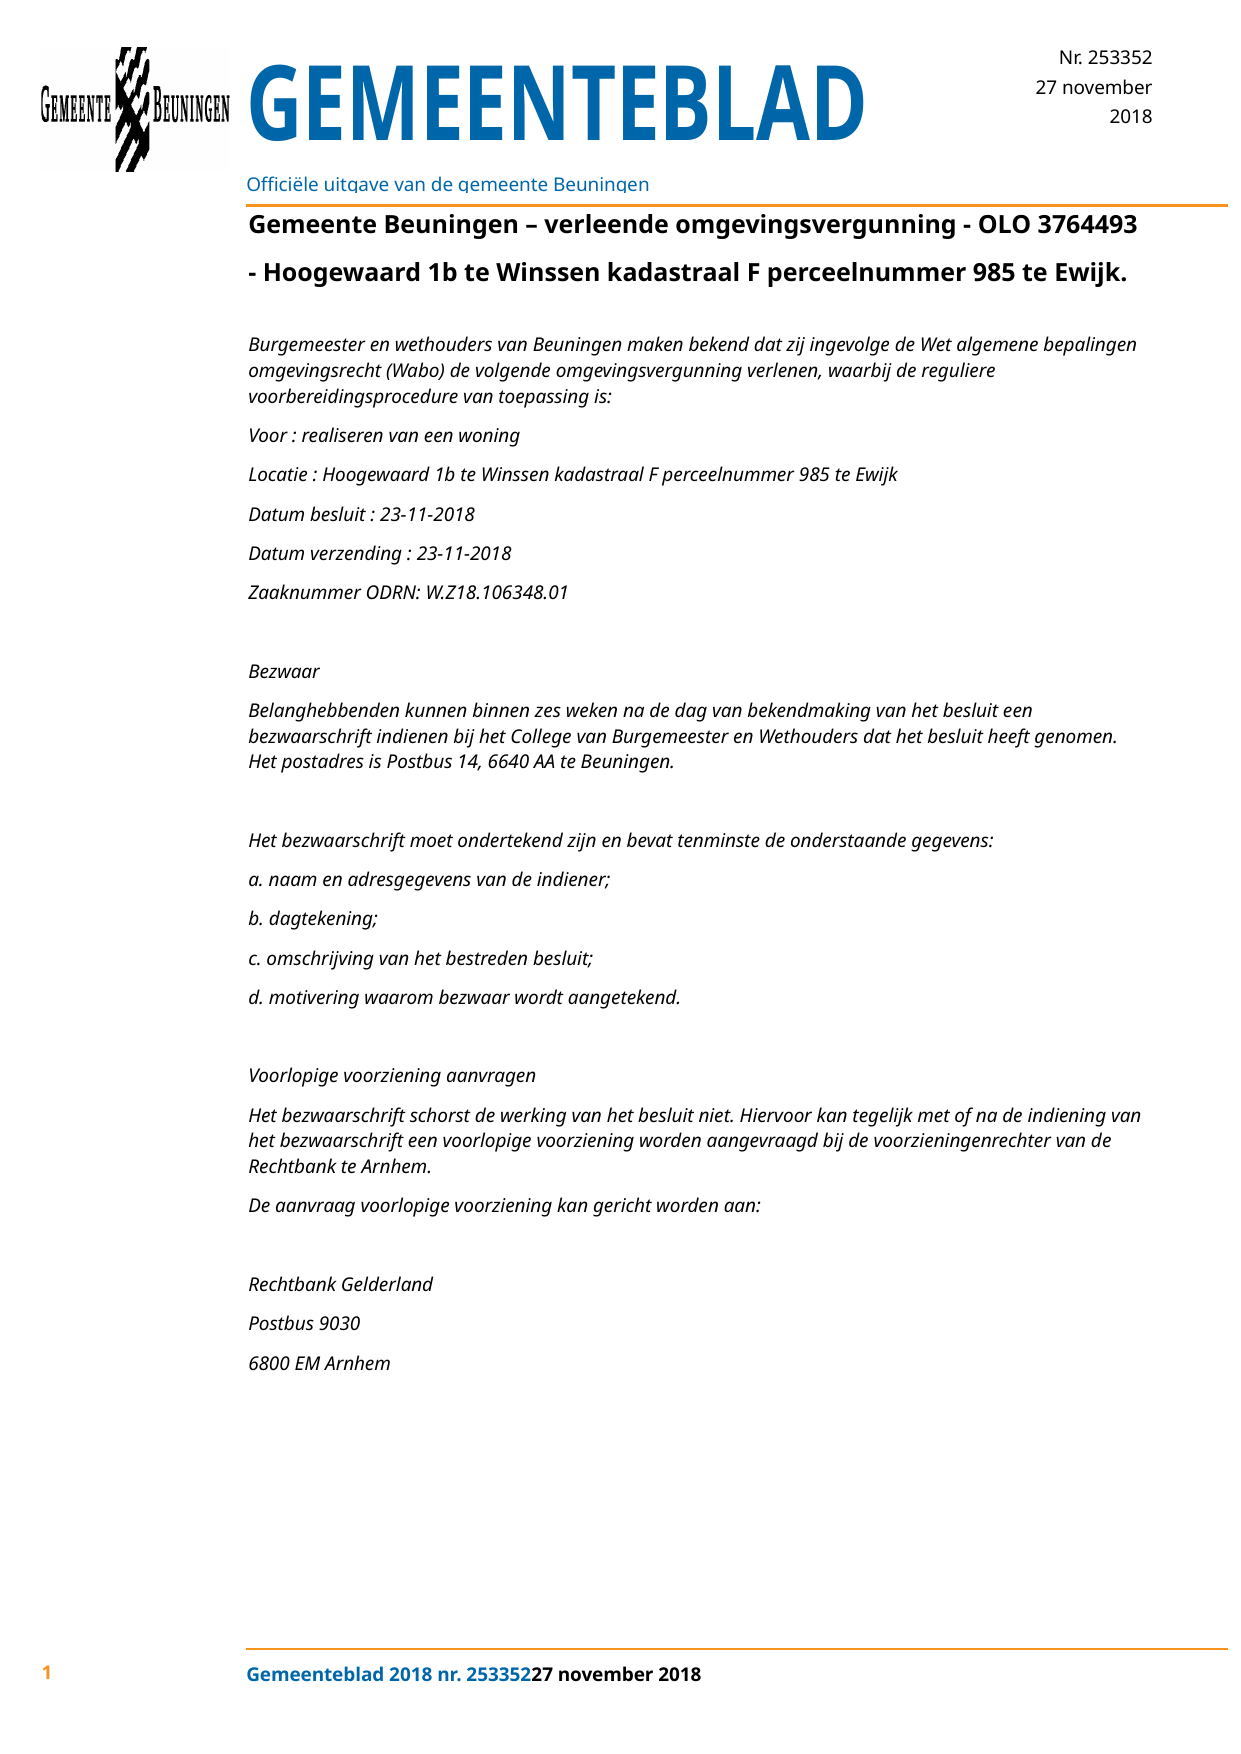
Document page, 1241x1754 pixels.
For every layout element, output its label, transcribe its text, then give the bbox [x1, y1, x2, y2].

text 6800 EM Arnhem [248, 1350, 1152, 1376]
text Postbus 9030 [248, 1311, 1152, 1336]
text Gemeente Beuningen – verleende omgevingsvergunning - OLO 3764493 - Hoogewaard 1b te Winssen kadastraal F perceelnummer 985 te Ewijk. [248, 207, 1152, 288]
text Rechtbank Gelderland [248, 1271, 1152, 1297]
text c. omschrijving van het bestreden besluit; [248, 945, 1152, 971]
picture [41, 47, 231, 172]
text Zaaknummer ODRN: W.Z18.106348.01 [248, 579, 1152, 605]
text Belanghebbenden kunnen binnen zes weken na de dag van bekendmaking van het besluit een bezwaarschrift indienen bij het College van Burgemeester en Wethouders dat het besluit heeft genomen. Het postadres is Postbus 14, 6640 AA te Beuningen. [248, 697, 1152, 774]
text d. motivering waarom bezwaar wordt aangetekend. [248, 984, 1152, 1010]
text Het bezwaarschrift moet ondertekend zijn en bevat tenminste de onderstaande gegevens: [248, 827, 1152, 853]
text Locatie : Hoogewaard 1b te Winssen kadastraal F perceelnummer 985 te Ewijk [248, 461, 1152, 487]
text Burgemeester en wethouders van Beuningen maken bekend dat zij ingevolge de Wet algemene bepalingen omgevingsrecht (Wabo) de volgende omgevingsvergunning verlenen, waarbij de reguliere voorbereidingsprocedure van toepassing is: [248, 331, 1152, 409]
text Datum verzending : 23-11-2018 [248, 540, 1152, 566]
text Voorlopige voorziening aanvragen [248, 1063, 1152, 1088]
text Het bezwaarschrift schorst de werking van het besluit niet. Hiervoor kan tegelijk met of na de indiening van het bezwaarschrift een voorlopige voorziening worden aangevraagd bij de voorzieningenrechter van de Rechtbank te Arnhem. [248, 1102, 1152, 1179]
text b. dagtekening; [248, 906, 1152, 931]
text Voor : realiseren van een woning [248, 422, 1152, 448]
text Bezwaar [248, 658, 1152, 683]
text a. naam en adresgegevens van de indiener; [248, 866, 1152, 892]
text Datum besluit : 23-11-2018 [248, 501, 1152, 526]
text De aanvraag voorlopige voorziening kan gericht worden aan: [248, 1193, 1152, 1218]
